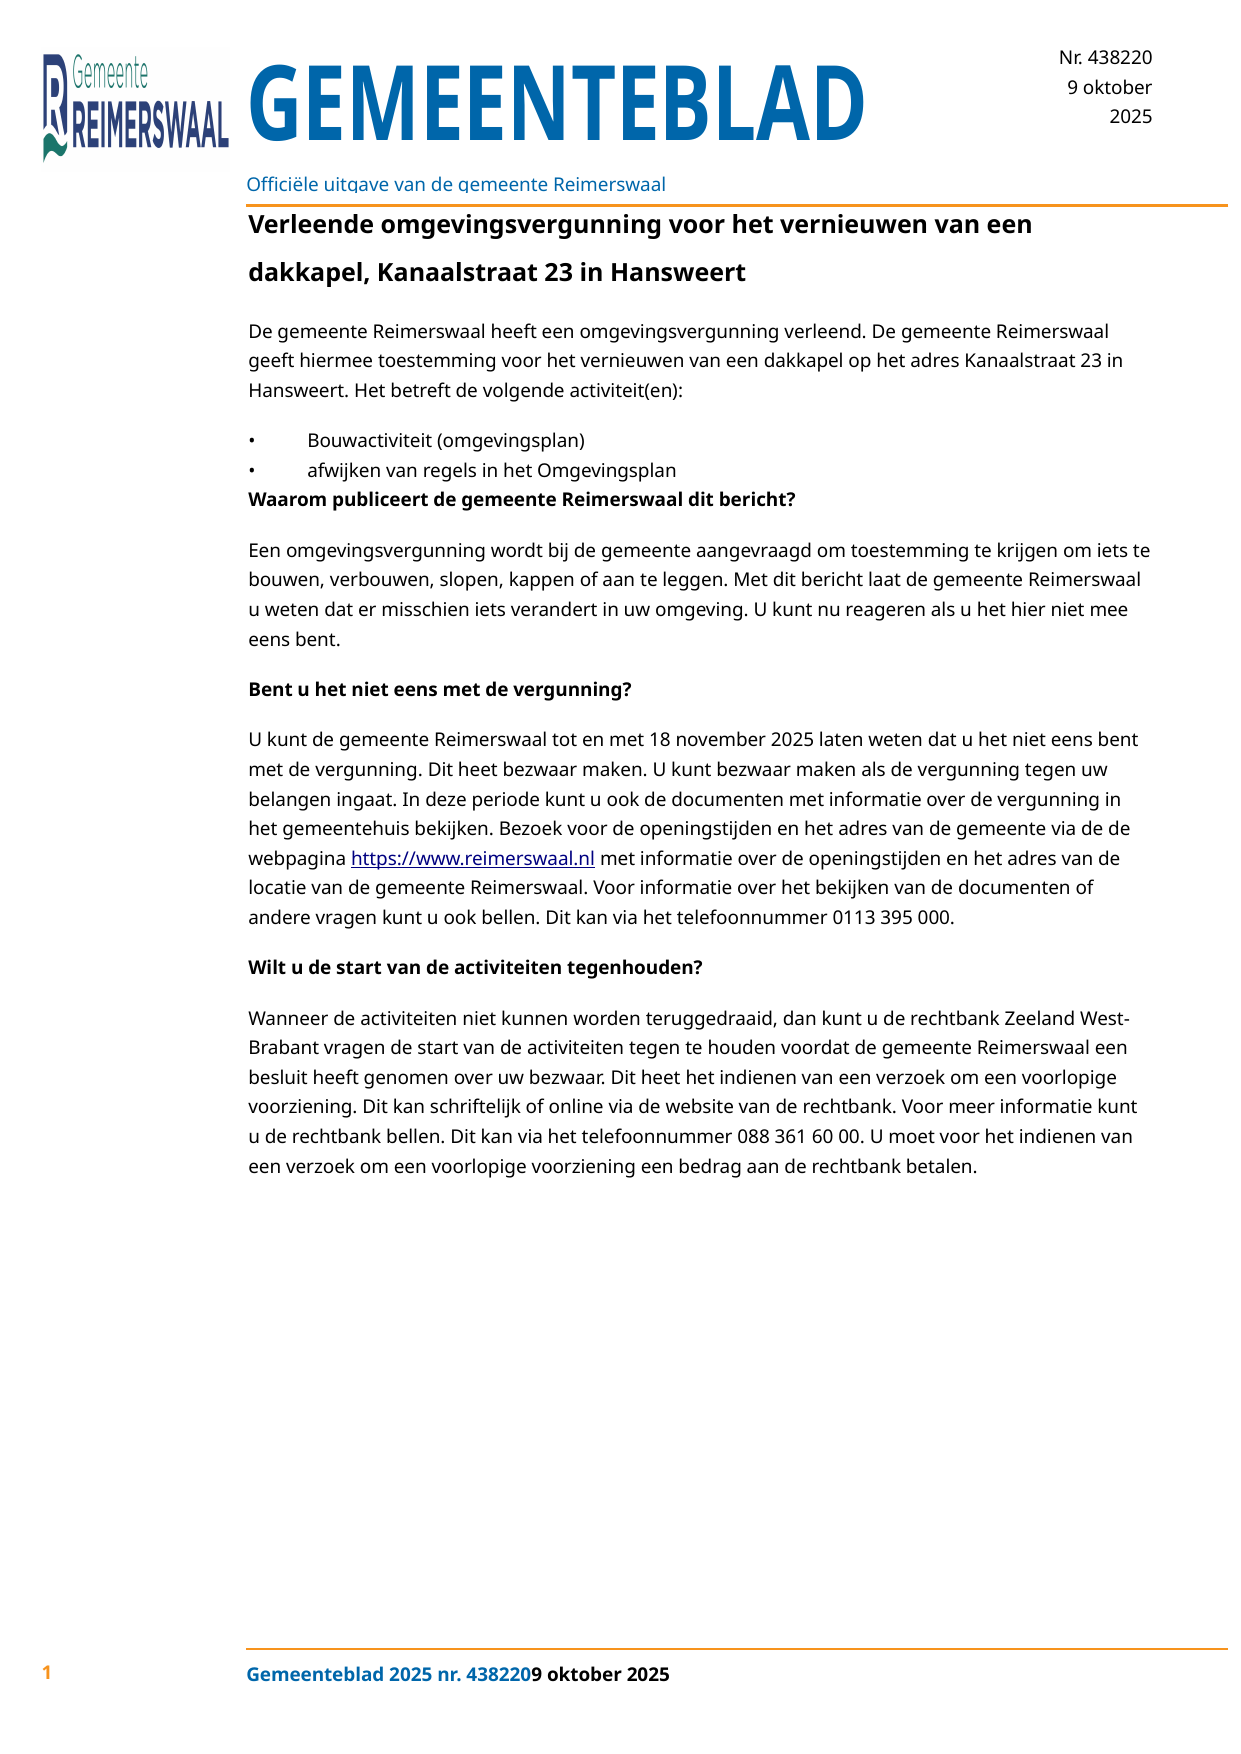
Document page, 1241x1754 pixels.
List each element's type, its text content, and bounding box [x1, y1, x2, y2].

picture [41, 47, 231, 172]
text De gemeente Reimerswaal heeft een omgevingsvergunning verleend. De gemeente Reimerswaal geeft hiermee toestemming voor het vernieuwen van een dakkapel op het adres Kanaalstraat 23 in Hansweert. Het betreft de volgende activiteit(en): [248, 318, 1152, 403]
text Bent u het niet eens met de vergunning? [248, 676, 1152, 702]
text Een omgevingsvergunning wordt bij de gemeente aangevraagd om toestemming te krijgen om iets te bouwen, verbouwen, slopen, kappen of aan te leggen. Met dit bericht laat de gemeente Reimerswaal u weten dat er misschien iets verandert in uw omgeving. U kunt nu reageren als u het hier niet mee eens bent. [248, 537, 1152, 652]
list Bouwactiviteit (omgevingsplan) [248, 427, 1152, 453]
text Waarom publiceert de gemeente Reimerswaal dit bericht? [248, 487, 1152, 512]
text Verleende omgevingsvergunning voor het vernieuwen van een dakkapel, Kanaalstraat 23 in Hansweert [248, 207, 1152, 288]
text Wanneer de activiteiten niet kunnen worden teruggedraaid, dan kunt u de rechtbank Zeeland West-Brabant vragen de start van de activiteiten tegen te houden voordat de gemeente Reimerswaal een besluit heeft genomen over uw bezwaar. Dit heet het indienen van een verzoek om een voorlopige voorziening. Dit kan schriftelijk of online via de website van de rechtbank. Voor meer informatie kunt u de rechtbank bellen. Dit kan via het telefoonnummer 088 361 60 00. U moet voor het indienen van een verzoek om een voorlopige voorziening een bedrag aan de rechtbank betalen. [248, 1005, 1152, 1179]
text U kunt de gemeente Reimerswaal tot en met 18 november 2025 laten weten dat u het niet eens bent met de vergunning. Dit heet bezwaar maken. U kunt bezwaar maken als de vergunning tegen uw belangen ingaat. In deze periode kunt u ook de documenten met informatie over de vergunning in het gemeentehuis bekijken. Bezoek voor de openingstijden en het adres van de gemeente via de de webpagina https://www.reimerswaal.nl met informatie over de openingstijden en het adres van de locatie van de gemeente Reimerswaal. Voor informatie over het bekijken van de documenten of andere vragen kunt u ook bellen. Dit kan via het telefoonnummer 0113 395 000. [248, 727, 1152, 930]
text Wilt u de start van de activiteiten tegenhouden? [248, 954, 1152, 980]
list afwijken van regels in het Omgevingsplan [248, 457, 1152, 483]
